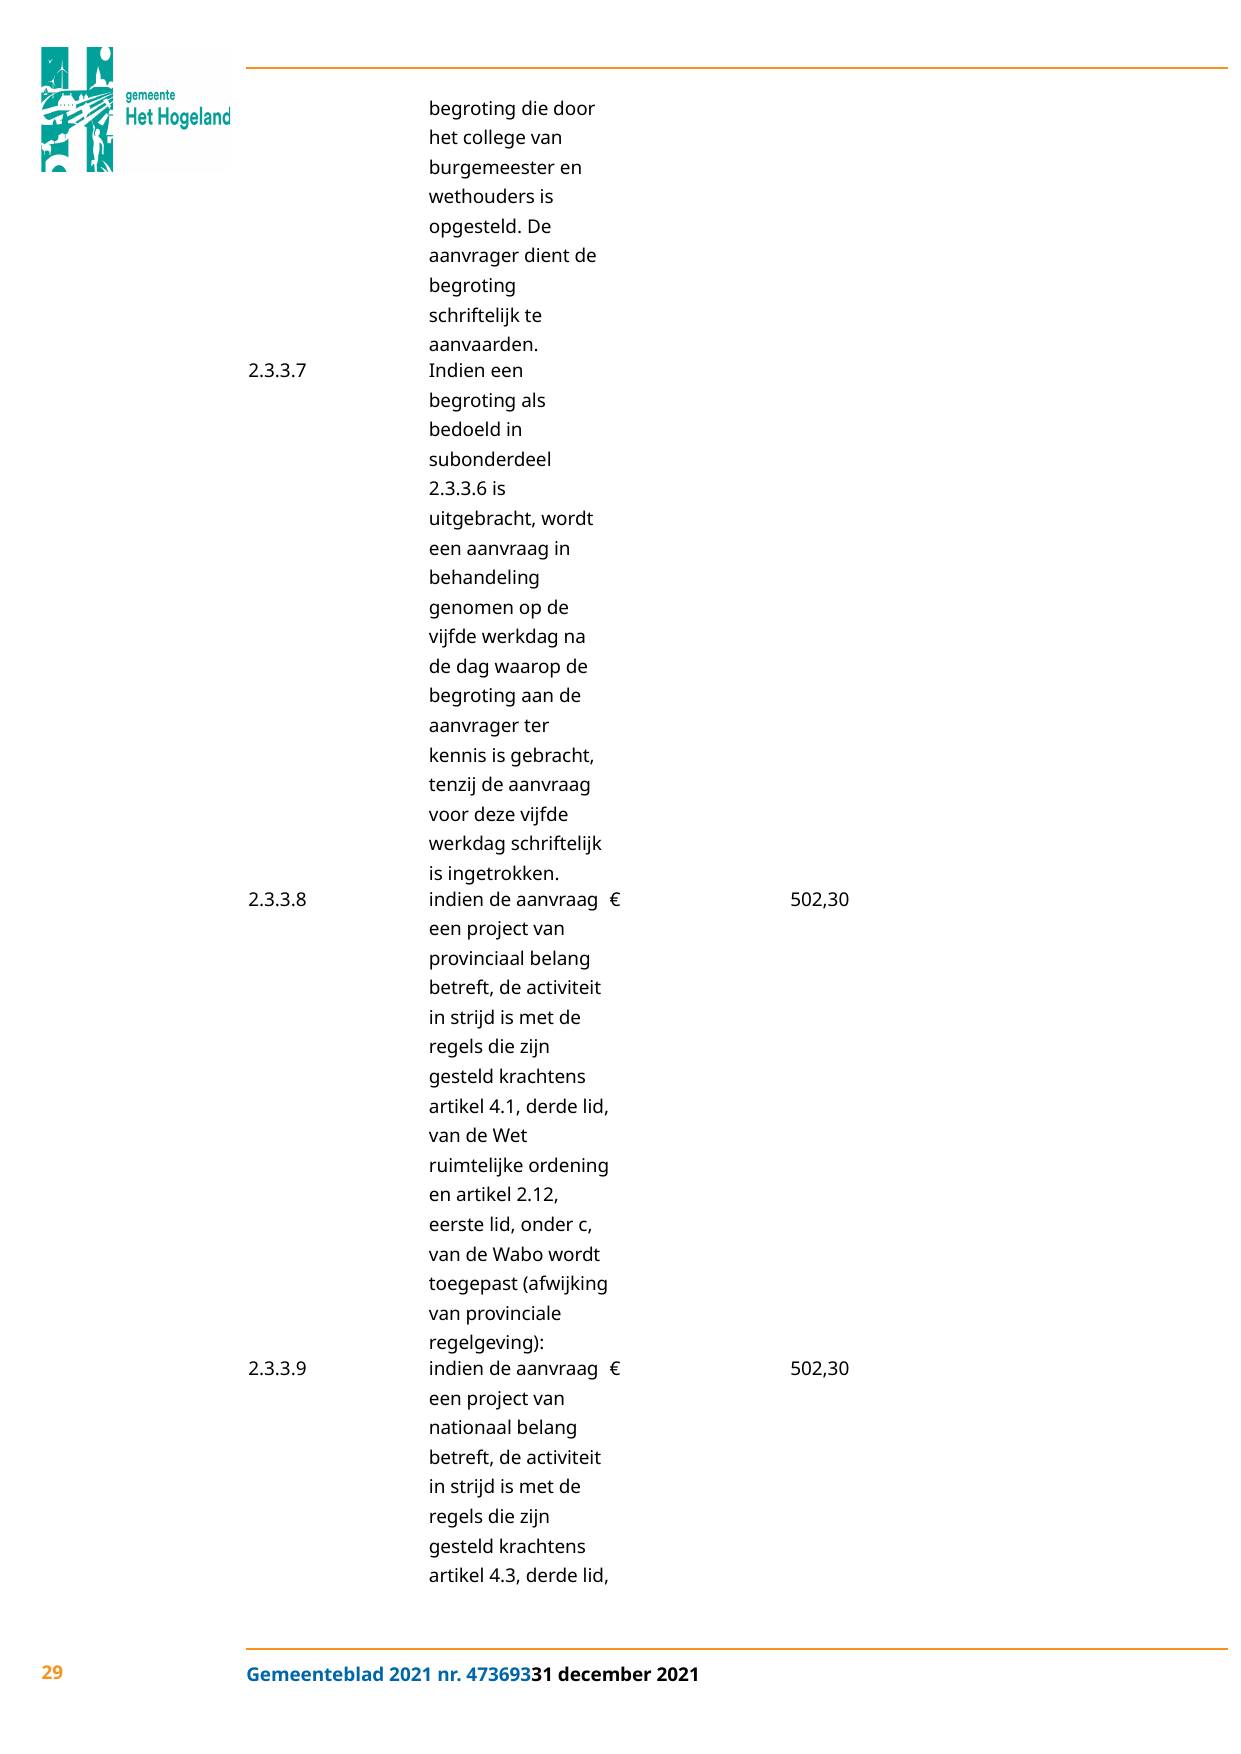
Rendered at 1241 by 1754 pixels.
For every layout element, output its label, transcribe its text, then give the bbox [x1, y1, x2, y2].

table_cell 2.3.3.8 [248, 886, 429, 1355]
table_cell [790, 95, 971, 357]
table_cell [971, 357, 1152, 886]
table_cell Indien een begroting als bedoeld in subonderdeel 2.3.3.6 is uitgebracht, wordt een aanvraag in behandeling genomen op de vijfde werkdag na de dag waarop de begroting aan de aanvrager ter kennis is gebracht, tenzij de aanvraag voor deze vijfde werkdag schriftelijk is ingetrokken. [429, 357, 609, 886]
table_cell [971, 1355, 1152, 1588]
table_cell 502,30 [790, 886, 971, 1355]
table_cell [971, 886, 1152, 1355]
table_cell [790, 357, 971, 886]
table_cell indien de aanvraag een project van nationaal belang betreft, de activiteit in strijd is met de regels die zijn gesteld krachtens artikel 4.3, derde lid, [429, 1355, 609, 1588]
picture [41, 47, 231, 172]
table_cell [248, 95, 429, 357]
table_cell begroting die door het college van burgemeester en wethouders is opgesteld. De aanvrager dient de begroting schriftelijk te aanvaarden. [429, 95, 609, 357]
table_cell € [609, 886, 790, 1355]
table_cell [609, 357, 790, 886]
table_cell 2.3.3.7 [248, 357, 429, 886]
table_cell indien de aanvraag een project van provinciaal belang betreft, de activiteit in strijd is met de regels die zijn gesteld krachtens artikel 4.1, derde lid, van de Wet ruimtelijke ordening en artikel 2.12, eerste lid, onder c, van de Wabo wordt toegepast (afwijking van provinciale regelgeving): [429, 886, 609, 1355]
table_cell [609, 95, 790, 357]
table_cell € [609, 1355, 790, 1588]
table_cell 2.3.3.9 [248, 1355, 429, 1588]
table_cell 502,30 [790, 1355, 971, 1588]
table_cell [971, 95, 1152, 357]
